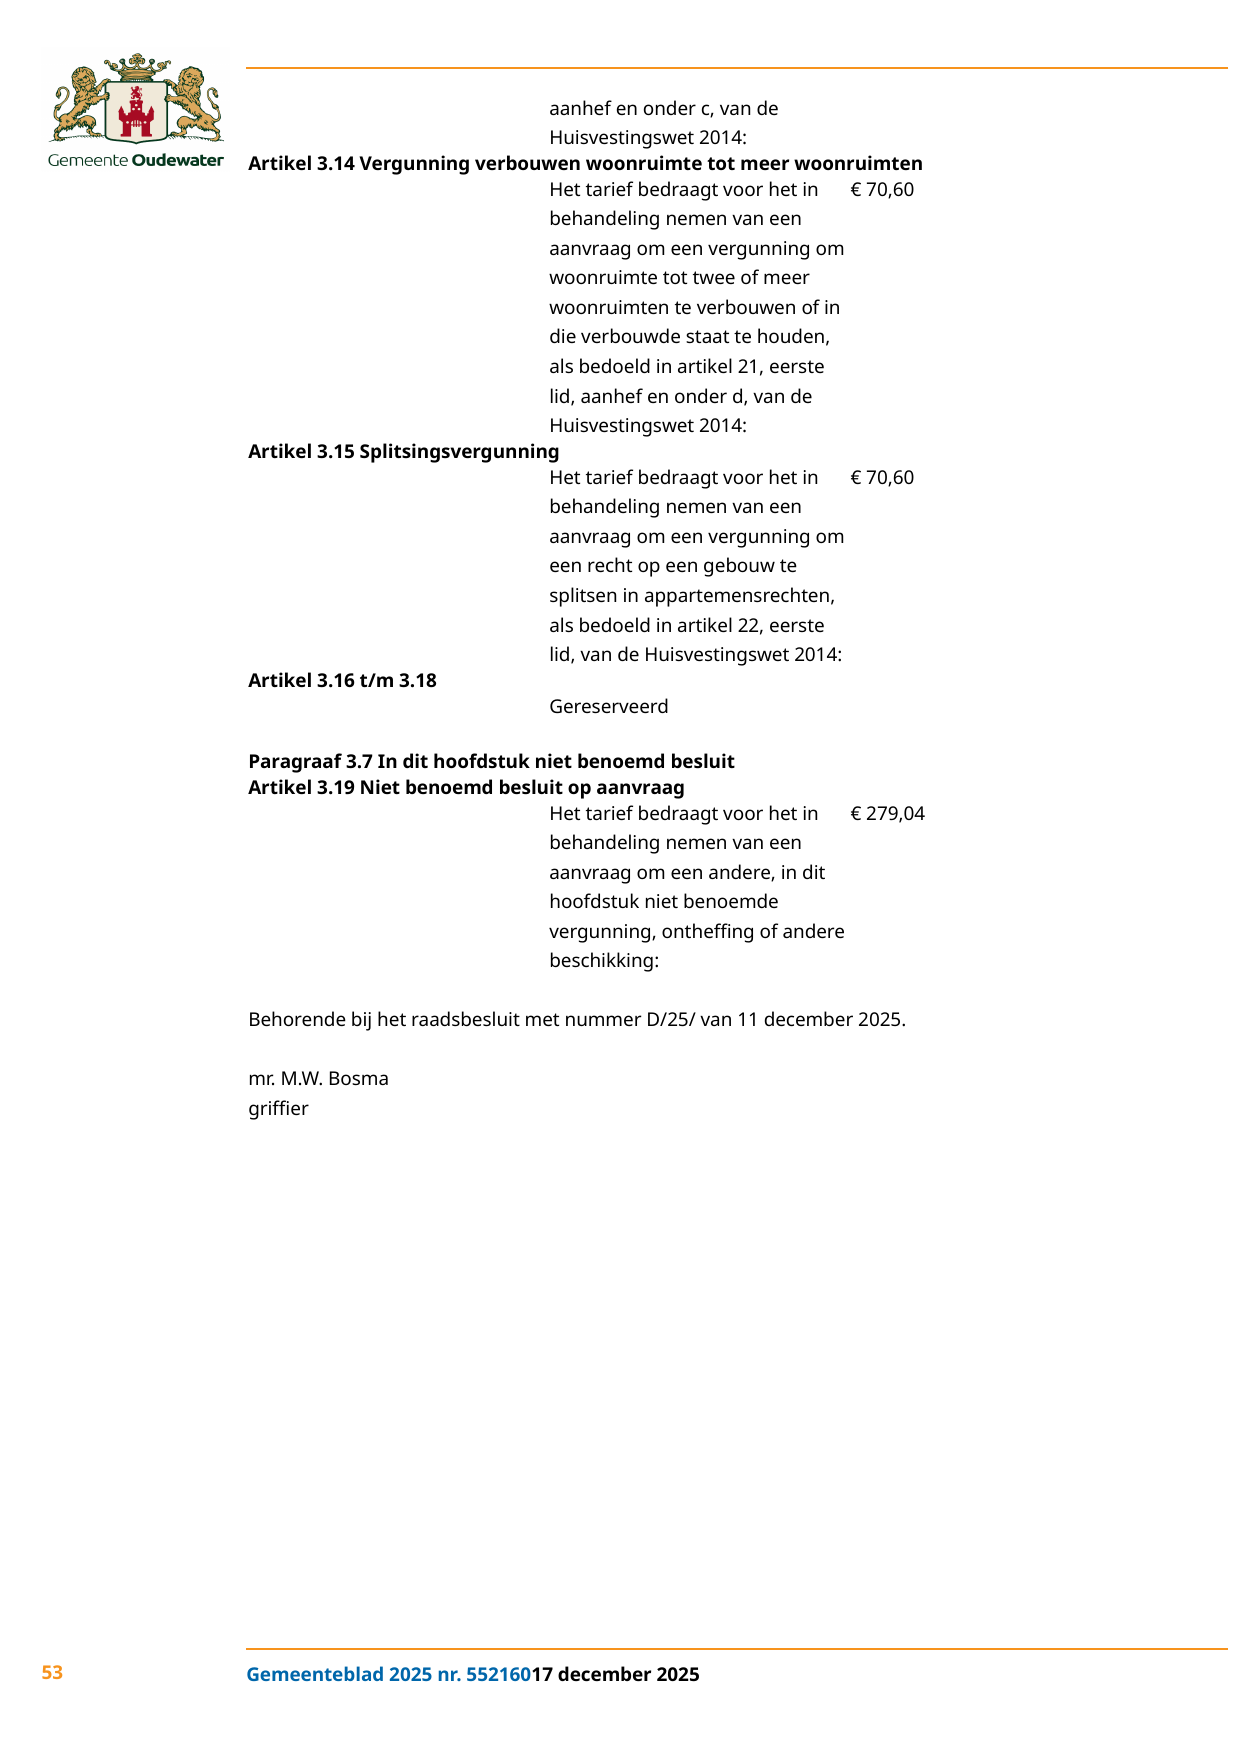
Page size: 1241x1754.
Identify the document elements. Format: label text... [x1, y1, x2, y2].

table_cell [850, 693, 1152, 719]
table_cell aanhef en onder c, van de Huisvestingswet 2014: [549, 95, 850, 150]
table_cell Artikel 3.15 Splitsingsvergunning [248, 438, 1152, 464]
table_cell [248, 693, 549, 719]
picture [41, 47, 231, 172]
text mr. M.W. Bosma [248, 1065, 1152, 1091]
table_cell Het tarief bedraagt voor het in behandeling nemen van een aanvraag om een vergunning om een recht op een gebouw te splitsen in appartemensrechten, als bedoeld in artikel 22, eerste lid, van de Huisvestingswet 2014: [549, 464, 850, 667]
table_cell [248, 800, 549, 973]
table_cell Paragraaf 3.7 In dit hoofdstuk niet benoemd besluit [248, 719, 1152, 774]
table_cell Gereserveerd [549, 693, 850, 719]
table_cell Artikel 3.16 t/m 3.18 [248, 667, 1152, 693]
table_cell Artikel 3.14 Vergunning verbouwen woonruimte tot meer woonruimten [248, 150, 1152, 176]
table_cell € 279,04 [850, 800, 1152, 973]
table_cell [248, 464, 549, 667]
table_cell Artikel 3.19 Niet benoemd besluit op aanvraag [248, 774, 1152, 800]
text Behorende bij het raadsbesluit met nummer D/25/ van 11 december 2025. [248, 1006, 1152, 1032]
table_cell [248, 95, 549, 150]
table_cell Het tarief bedraagt voor het in behandeling nemen van een aanvraag om een andere, in dit hoofdstuk niet benoemde vergunning, ontheffing of andere beschikking: [549, 800, 850, 973]
text griffier [248, 1095, 1152, 1121]
table_cell € 70,60 [850, 464, 1152, 667]
table_cell Het tarief bedraagt voor het in behandeling nemen van een aanvraag om een vergunning om woonruimte tot twee of meer woonruimten te verbouwen of in die verbouwde staat te houden, als bedoeld in artikel 21, eerste lid, aanhef en onder d, van de Huisvestingswet 2014: [549, 176, 850, 438]
table_cell € 70,60 [850, 176, 1152, 438]
table_cell [850, 95, 1152, 150]
table_cell [248, 176, 549, 438]
